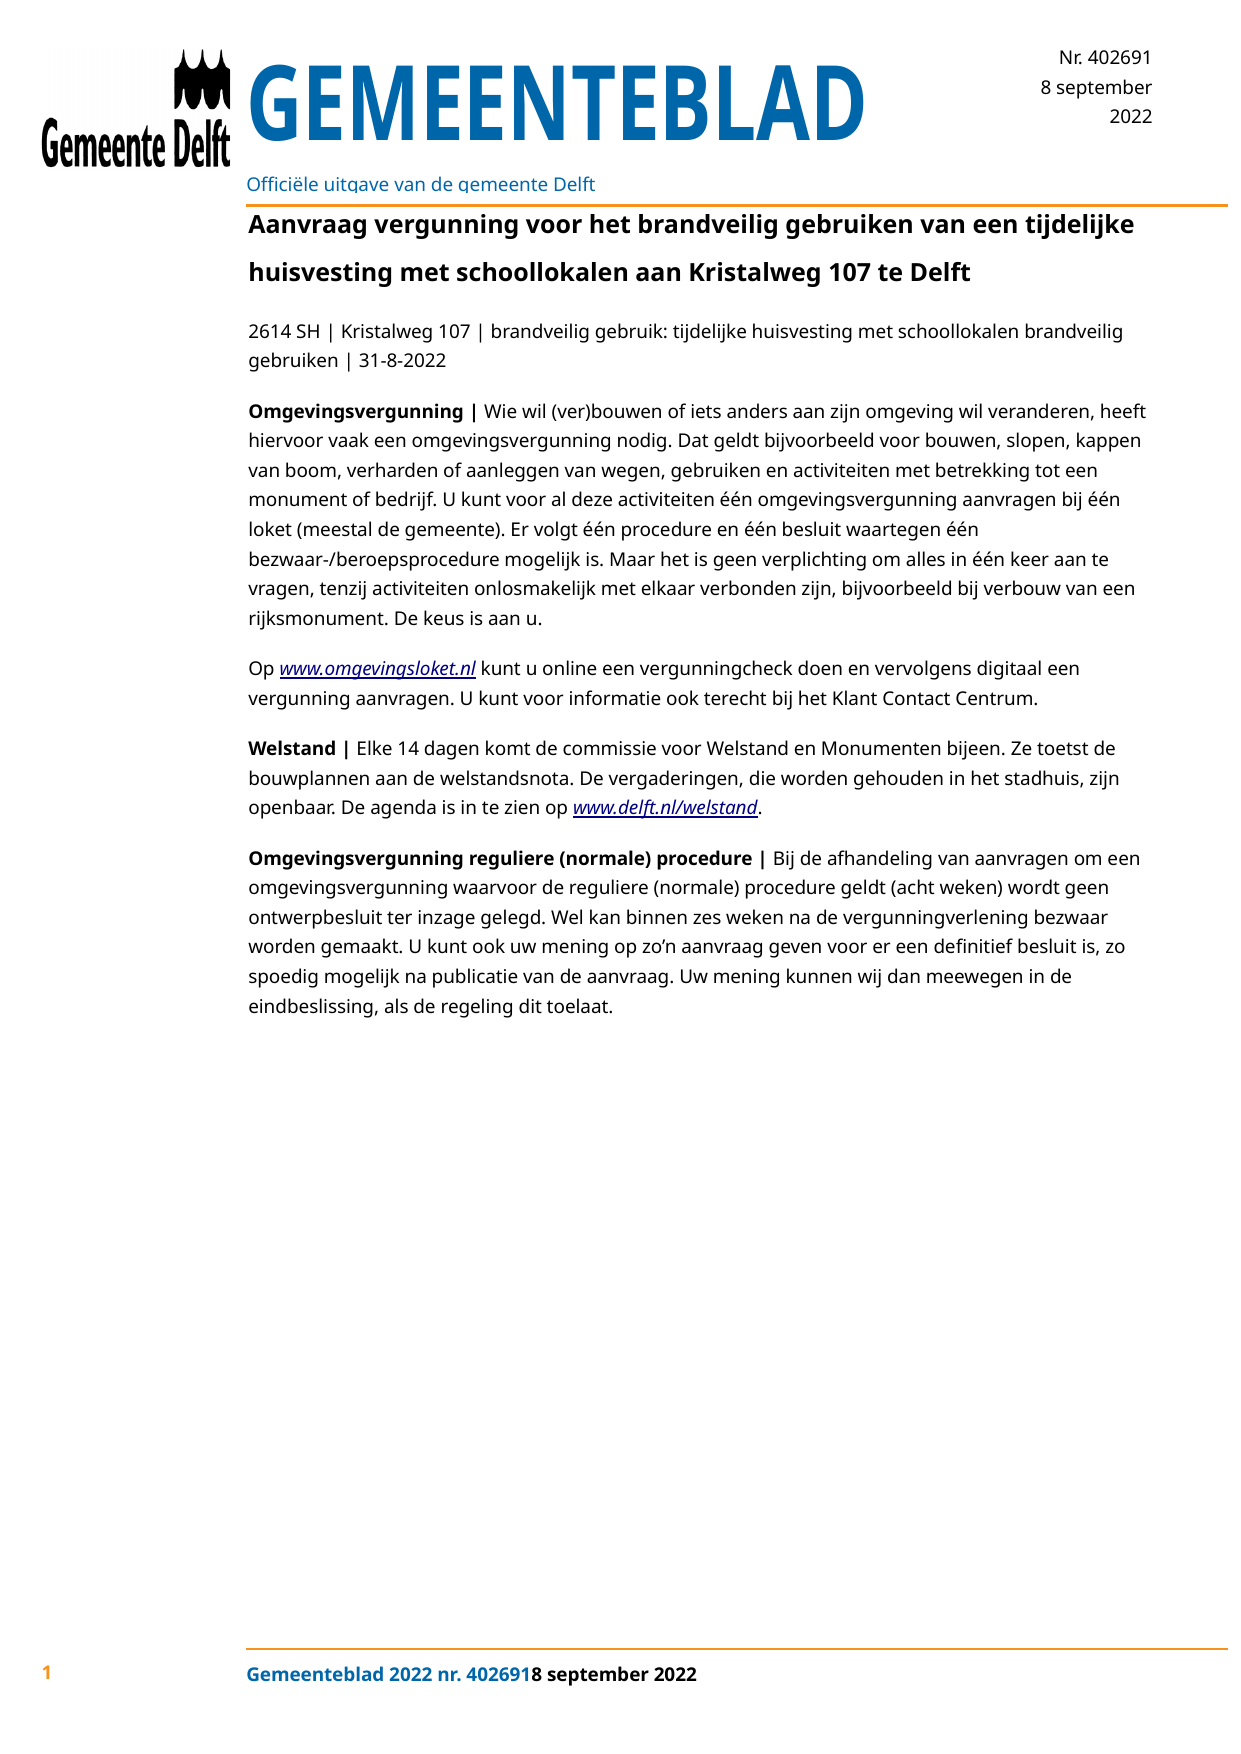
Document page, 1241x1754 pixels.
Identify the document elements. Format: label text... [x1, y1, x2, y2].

text Welstand | Elke 14 dagen komt de commissie voor Welstand en Monumenten bijeen. Ze toetst de bouwplannen aan de welstandsnota. De vergaderingen, die worden gehouden in het stadhuis, zijn openbaar. De agenda is in te zien op www.delft.nl/welstand. [248, 735, 1152, 820]
text Op www.omgevingsloket.nl kunt u online een vergunningcheck doen en vervolgens digitaal een vergunning aanvragen. U kunt voor informatie ook terecht bij het Klant Contact Centrum. [248, 655, 1152, 711]
text Aanvraag vergunning voor het brandveilig gebruiken van een tijdelijke huisvesting met schoollokalen aan Kristalweg 107 te Delft [248, 207, 1152, 288]
text Omgevingsvergunning reguliere (normale) procedure | Bij de afhandeling van aanvragen om een omgevingsvergunning waarvoor de reguliere (normale) procedure geldt (acht weken) wordt geen ontwerpbesluit ter inzage gelegd. Wel kan binnen zes weken na de vergunningverlening bezwaar worden gemaakt. U kunt ook uw mening op zo’n aanvraag geven voor er een definitief besluit is, zo spoedig mogelijk na publicatie van de aanvraag. Uw mening kunnen wij dan meewegen in de eindbeslissing, als de regeling dit toelaat. [248, 845, 1152, 1019]
text 2614 SH | Kristalweg 107 | brandveilig gebruik: tijdelijke huisvesting met schoollokalen brandveilig gebruiken | 31-8-2022 [248, 318, 1152, 373]
text Omgevingsvergunning | Wie wil (ver)bouwen of iets anders aan zijn omgeving wil veranderen, heeft hiervoor vaak een omgevingsvergunning nodig. Dat geldt bijvoorbeeld voor bouwen, slopen, kappen van boom, verharden of aanleggen van wegen, gebruiken en activiteiten met betrekking tot een monument of bedrijf. U kunt voor al deze activiteiten één omgevingsvergunning aanvragen bij één loket (meestal de gemeente). Er volgt één procedure en één besluit waartegen één bezwaar-/beroepsprocedure mogelijk is. Maar het is geen verplichting om alles in één keer aan te vragen, tenzij activiteiten onlosmakelijk met elkaar verbonden zijn, bijvoorbeeld bij verbouw van een rijksmonument. De keus is aan u. [248, 398, 1152, 631]
picture [41, 47, 231, 172]
